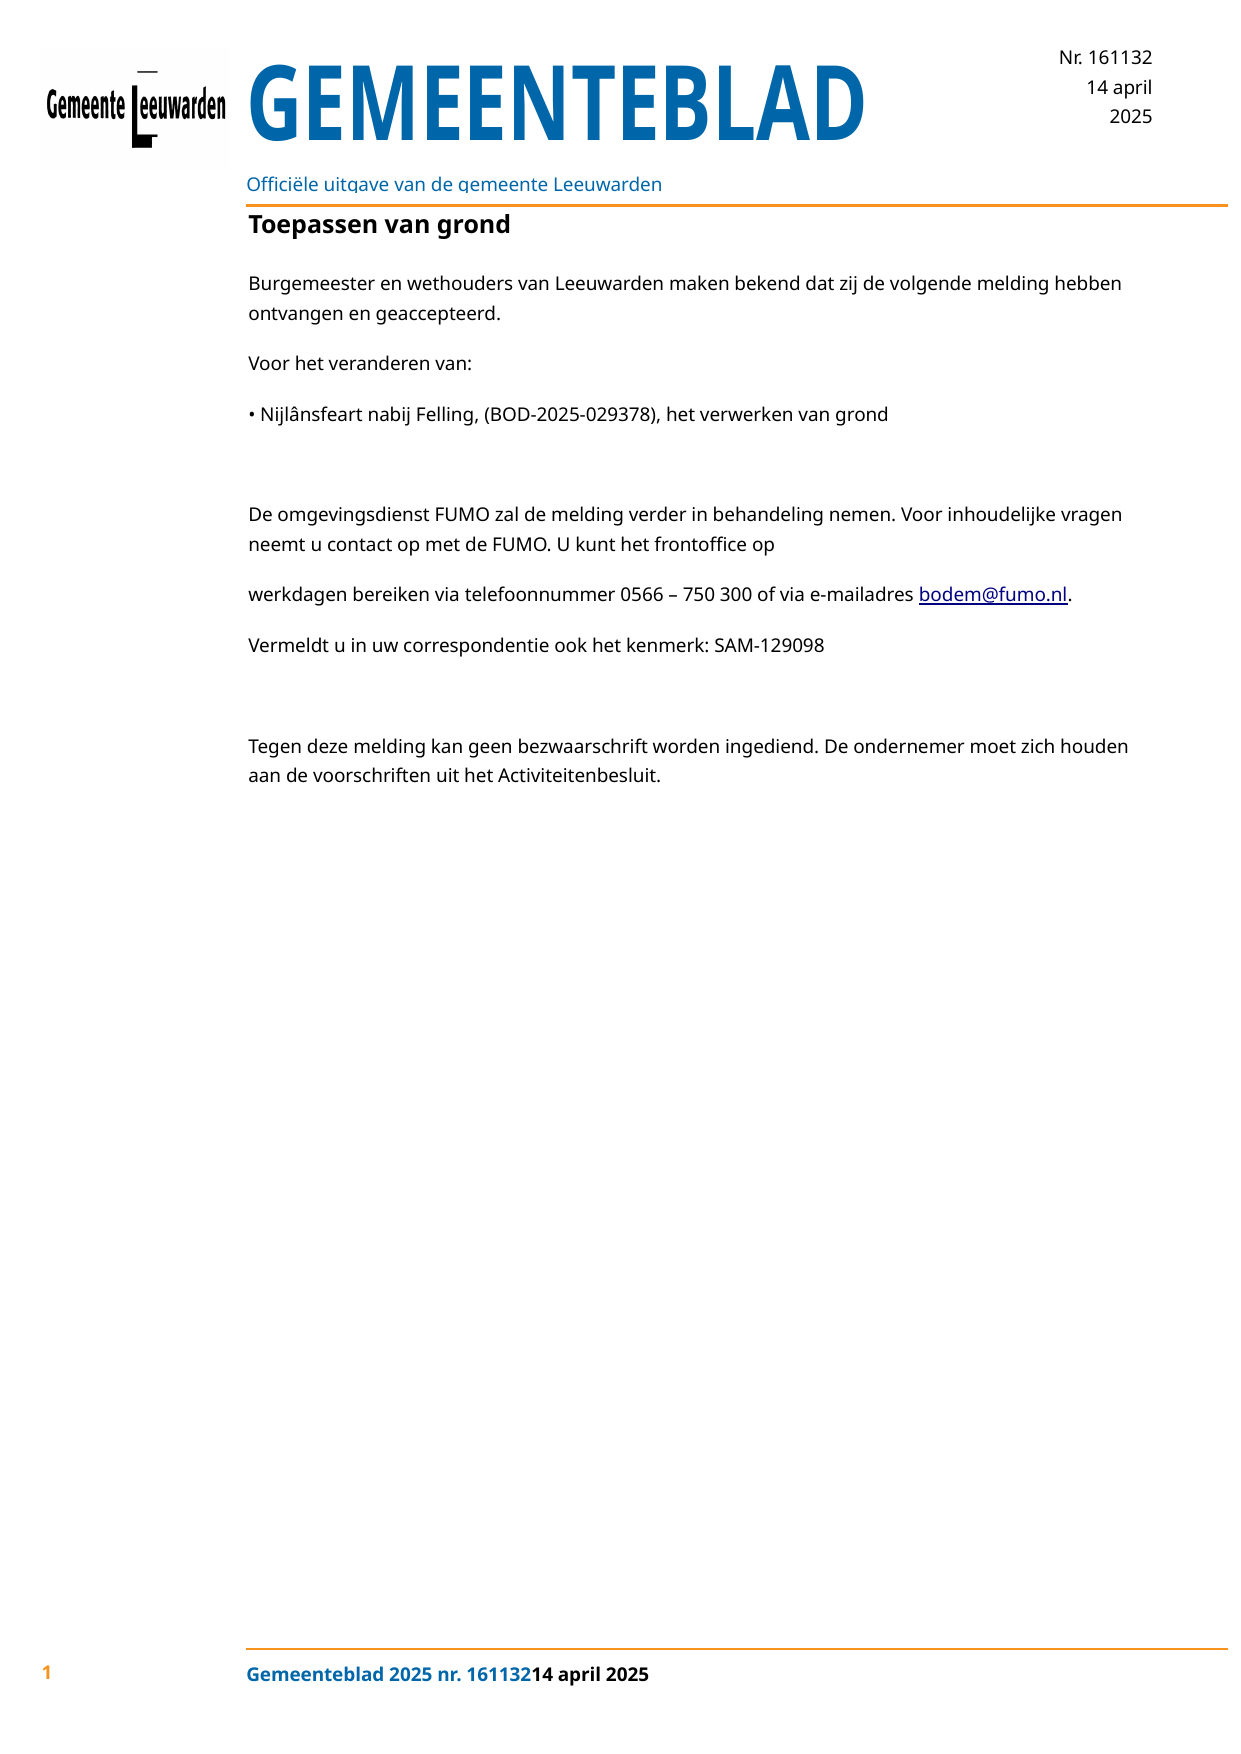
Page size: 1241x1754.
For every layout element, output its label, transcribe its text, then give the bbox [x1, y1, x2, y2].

text • Nijlânsfeart nabij Felling, (BOD-2025-029378), het verwerken van grond [248, 401, 1152, 426]
text Voor het veranderen van: [248, 350, 1152, 376]
text De omgevingsdienst FUMO zal de melding verder in behandeling nemen. Voor inhoudelijke vragen neemt u contact op met de FUMO. U kunt het frontoffice op [248, 502, 1152, 557]
text Vermeldt u in uw correspondentie ook het kenmerk: SAM-129098 [248, 632, 1152, 658]
text Toepassen van grond [248, 207, 1152, 241]
text werkdagen bereiken via telefoonnummer 0566 – 750 300 of via e-mailadres bodem@fumo.nl. [248, 582, 1152, 607]
text Burgemeester en wethouders van Leeuwarden maken bekend dat zij de volgende melding hebben ontvangen en geaccepteerd. [248, 270, 1152, 326]
picture [41, 47, 231, 172]
text Tegen deze melding kan geen bezwaarschrift worden ingediend. De ondernemer moet zich houden aan de voorschriften uit het Activiteitenbesluit. [248, 733, 1152, 788]
